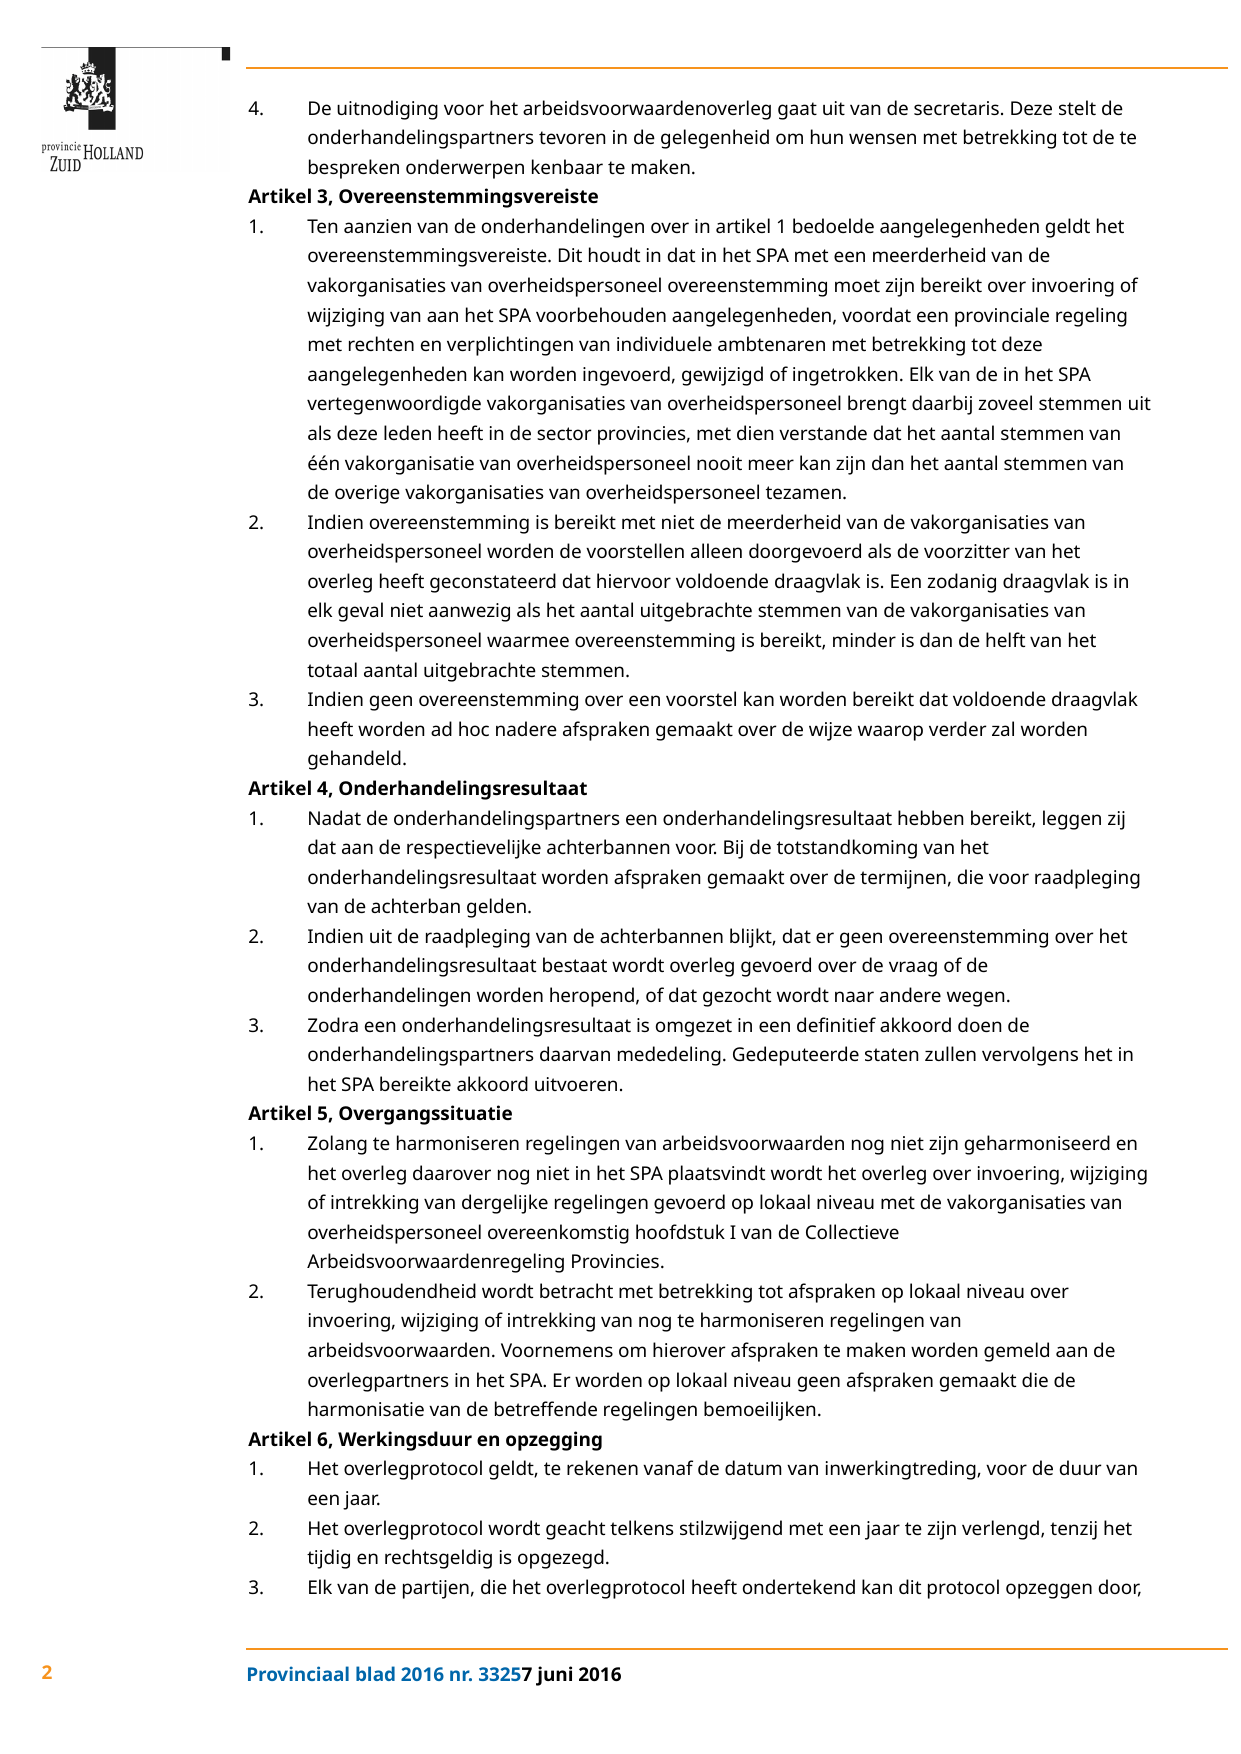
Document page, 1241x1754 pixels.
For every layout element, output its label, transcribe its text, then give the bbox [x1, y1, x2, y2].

text Artikel 6, Werkingsduur en opzegging [248, 1426, 1152, 1452]
list Indien overeenstemming is bereikt met niet de meerderheid van de vakorganisaties van overheidspersoneel worden de voorstellen alleen doorgevoerd als de voorzitter van het overleg heeft geconstateerd dat hiervoor voldoende draagvlak is. Een zodanig draagvlak is in elk geval niet aanwezig als het aantal uitgebrachte stemmen van de vakorganisaties van overheidspersoneel waarmee overeenstemming is bereikt, minder is dan de helft van het totaal aantal uitgebrachte stemmen. [248, 509, 1152, 683]
text Artikel 3, Overeenstemmingsvereiste [248, 183, 1152, 209]
list De uitnodiging voor het arbeidsvoorwaardenoverleg gaat uit van de secretaris. Deze stelt de onderhandelingspartners tevoren in de gelegenheid om hun wensen met betrekking tot de te bespreken onderwerpen kenbaar te maken. [248, 95, 1152, 180]
list Zolang te harmoniseren regelingen van arbeidsvoorwaarden nog niet zijn geharmoniseerd en het overleg daarover nog niet in het SPA plaatsvindt wordt het overleg over invoering, wijziging of intrekking van dergelijke regelingen gevoerd op lokaal niveau met de vakorganisaties van overheidspersoneel overeenkomstig hoofdstuk I van de Collectieve Arbeidsvoorwaardenregeling Provincies. [248, 1130, 1152, 1274]
list Zodra een onderhandelingsresultaat is omgezet in een definitief akkoord doen de onderhandelingspartners daarvan mededeling. Gedeputeerde staten zullen vervolgens het in het SPA bereikte akkoord uitvoeren. [248, 1012, 1152, 1097]
list Elk van de partijen, die het overlegprotocol heeft ondertekend kan dit protocol opzeggen door, [248, 1574, 1152, 1600]
list Indien uit de raadpleging van de achterbannen blijkt, dat er geen overeenstemming over het onderhandelingsresultaat bestaat wordt overleg gevoerd over de vraag of de onderhandelingen worden heropend, of dat gezocht wordt naar andere wegen. [248, 923, 1152, 1008]
list Nadat de onderhandelingspartners een onderhandelingsresultaat hebben bereikt, leggen zij dat aan de respectievelijke achterbannen voor. Bij de totstandkoming van het onderhandelingsresultaat worden afspraken gemaakt over de termijnen, die voor raadpleging van de achterban gelden. [248, 805, 1152, 919]
list Indien geen overeenstemming over een voorstel kan worden bereikt dat voldoende draagvlak heeft worden ad hoc nadere afspraken gemaakt over de wijze waarop verder zal worden gehandeld. [248, 686, 1152, 771]
list Het overlegprotocol geldt, te rekenen vanaf de datum van inwerkingtreding, voor de duur van een jaar. [248, 1456, 1152, 1511]
list Ten aanzien van de onderhandelingen over in artikel 1 bedoelde aangelegenheden geldt het overeenstemmingsvereiste. Dit houdt in dat in het SPA met een meerderheid van de vakorganisaties van overheidspersoneel overeenstemming moet zijn bereikt over invoering of wijziging van aan het SPA voorbehouden aangelegenheden, voordat een provinciale regeling met rechten en verplichtingen van individuele ambtenaren met betrekking tot deze aangelegenheden kan worden ingevoerd, gewijzigd of ingetrokken. Elk van de in het SPA vertegenwoordigde vakorganisaties van overheidspersoneel brengt daarbij zoveel stemmen uit als deze leden heeft in de sector provincies, met dien verstande dat het aantal stemmen van één vakorganisatie van overheidspersoneel nooit meer kan zijn dan het aantal stemmen van de overige vakorganisaties van overheidspersoneel tezamen. [248, 213, 1152, 505]
list Terughoudendheid wordt betracht met betrekking tot afspraken op lokaal niveau over invoering, wijziging of intrekking van nog te harmoniseren regelingen van arbeidsvoorwaarden. Voornemens om hierover afspraken te maken worden gemeld aan de overlegpartners in het SPA. Er worden op lokaal niveau geen afspraken gemaakt die de harmonisatie van de betreffende regelingen bemoeilijken. [248, 1278, 1152, 1422]
text Artikel 4, Onderhandelingsresultaat [248, 775, 1152, 801]
list Het overlegprotocol wordt geacht telkens stilzwijgend met een jaar te zijn verlengd, tenzij het tijdig en rechtsgeldig is opgezegd. [248, 1515, 1152, 1570]
picture [41, 47, 231, 172]
text Artikel 5, Overgangssituatie [248, 1101, 1152, 1126]
